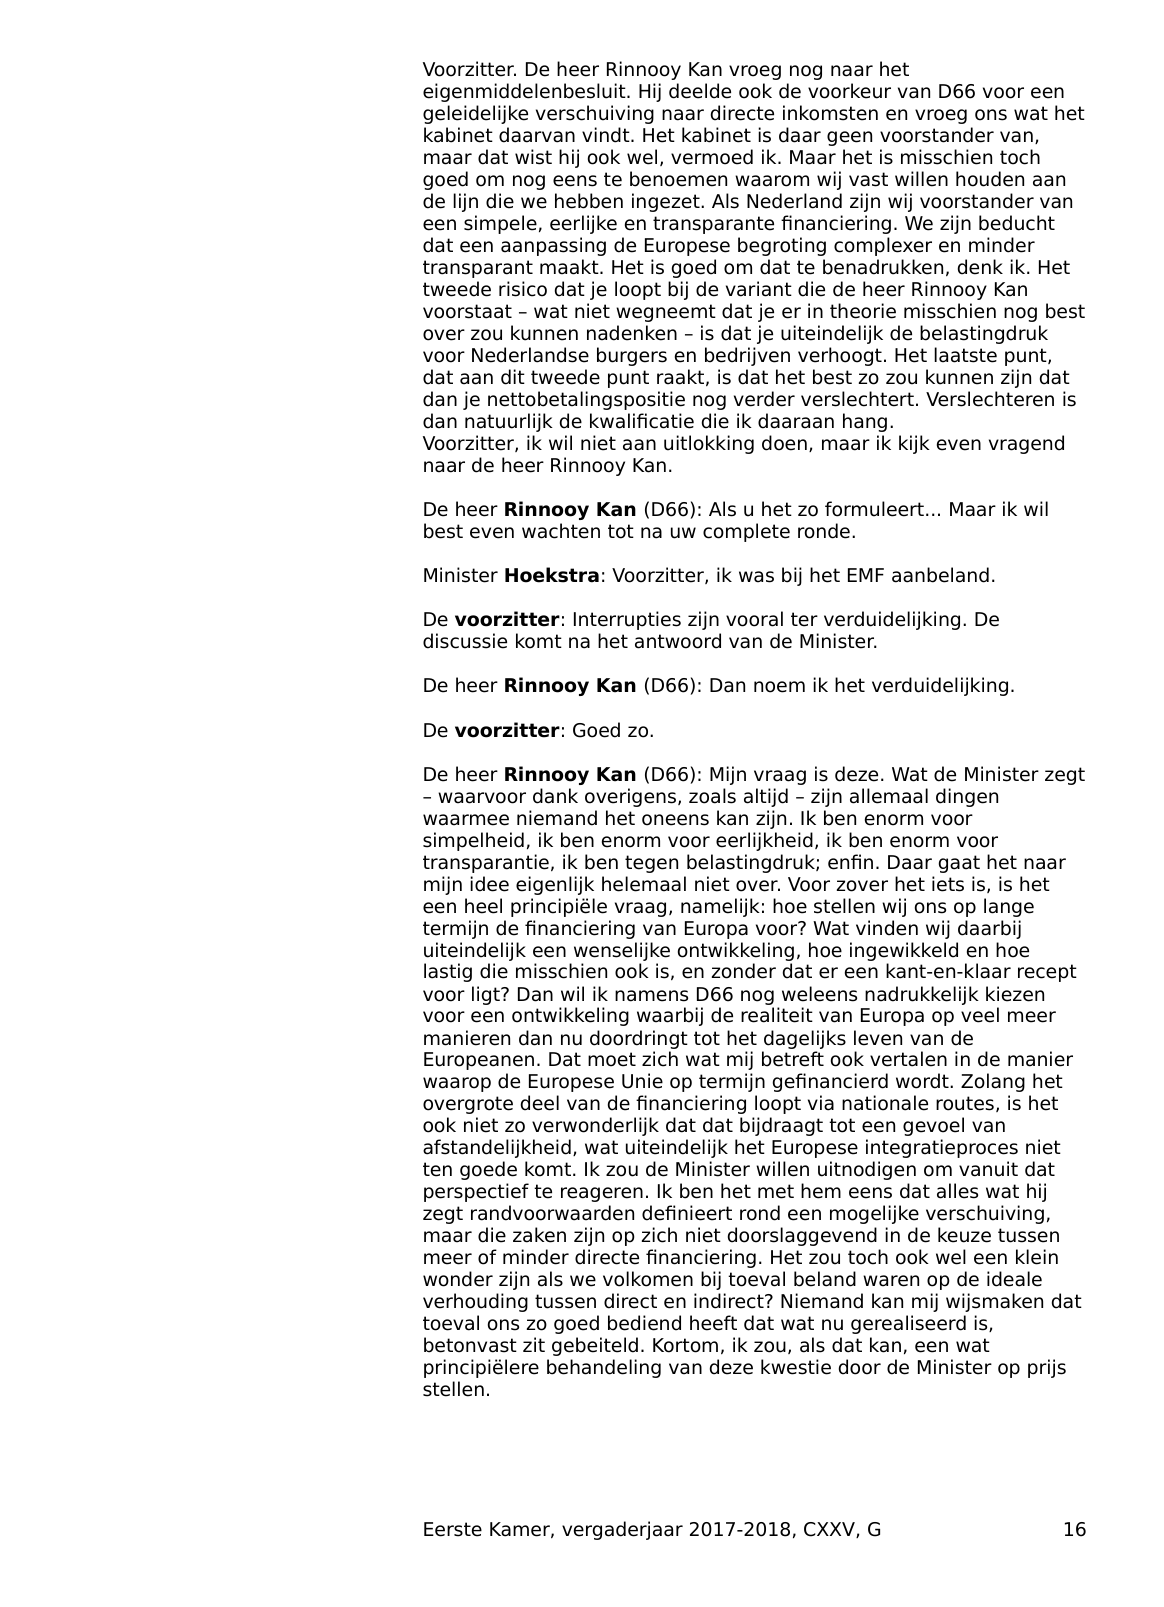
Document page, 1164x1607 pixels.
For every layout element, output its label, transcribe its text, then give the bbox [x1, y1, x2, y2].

text Voorzitter, ik wil niet aan uitlokking doen, maar ik kijk even vragend naar de heer Rinnooy Kan. [422, 433, 1087, 477]
text De heer Rinnooy Kan (D66): Als u het zo formuleert... Maar ik wil best even wachten tot na uw complete ronde. [422, 499, 1087, 543]
text De voorzitter: Goed zo. [422, 719, 1087, 741]
text Minister Hoekstra: Voorzitter, ik was bij het EMF aanbeland. [422, 565, 1087, 587]
text De heer Rinnooy Kan (D66): Dan noem ik het verduidelijking. [422, 675, 1087, 697]
text Voorzitter. De heer Rinnooy Kan vroeg nog naar het eigenmiddelenbesluit. Hij deelde ook de voorkeur van D66 voor een geleidelijke verschuiving naar directe inkomsten en vroeg ons wat het kabinet daarvan vindt. Het kabinet is daar geen voorstander van, maar dat wist hij ook wel, vermoed ik. Maar het is misschien toch goed om nog eens te benoemen waarom wij vast willen houden aan de lijn die we hebben ingezet. Als Nederland zijn wij voorstander van een simpele, eerlijke en transparante financiering. We zijn beducht dat een aanpassing de Europese begroting complexer en minder transparant maakt. Het is goed om dat te benadrukken, denk ik. Het tweede risico dat je loopt bij de variant die de heer Rinnooy Kan voorstaat – wat niet wegneemt dat je er in theorie misschien nog best over zou kunnen nadenken – is dat je uiteindelijk de belastingdruk voor Nederlandse burgers en bedrijven verhoogt. Het laatste punt, dat aan dit tweede punt raakt, is dat het best zo zou kunnen zijn dat dan je nettobetalingspositie nog verder verslechtert. Verslechteren is dan natuurlijk de kwalificatie die ik daaraan hang. [422, 59, 1087, 433]
text De heer Rinnooy Kan (D66): Mijn vraag is deze. Wat de Minister zegt – waarvoor dank overigens, zoals altijd – zijn allemaal dingen waarmee niemand het oneens kan zijn. Ik ben enorm voor simpelheid, ik ben enorm voor eerlijkheid, ik ben enorm voor transparantie, ik ben tegen belastingdruk; enfin. Daar gaat het naar mijn idee eigenlijk helemaal niet over. Voor zover het iets is, is het een heel principiële vraag, namelijk: hoe stellen wij ons op lange termijn de financiering van Europa voor? Wat vinden wij daarbij uiteindelijk een wenselijke ontwikkeling, hoe ingewikkeld en hoe lastig die misschien ook is, en zonder dat er een kant-en-klaar recept voor ligt? Dan wil ik namens D66 nog weleens nadrukkelijk kiezen voor een ontwikkeling waarbij de realiteit van Europa op veel meer manieren dan nu doordringt tot het dagelijks leven van de Europeanen. Dat moet zich wat mij betreft ook vertalen in de manier waarop de Europese Unie op termijn gefinancierd wordt. Zolang het overgrote deel van de financiering loopt via nationale routes, is het ook niet zo verwonderlijk dat dat bijdraagt tot een gevoel van afstandelijkheid, wat uiteindelijk het Europese integratieproces niet ten goede komt. Ik zou de Minister willen uitnodigen om vanuit dat perspectief te reageren. Ik ben het met hem eens dat alles wat hij zegt randvoorwaarden definieert rond een mogelijke verschuiving, maar die zaken zijn op zich niet doorslaggevend in de keuze tussen meer of minder directe financiering. Het zou toch ook wel een klein wonder zijn als we volkomen bij toeval beland waren op de ideale verhouding tussen direct en indirect? Niemand kan mij wijsmaken dat toeval ons zo goed bediend heeft dat wat nu gerealiseerd is, betonvast zit gebeiteld. Kortom, ik zou, als dat kan, een wat principiëlere behandeling van deze kwestie door de Minister op prijs stellen. [422, 764, 1087, 1401]
text De voorzitter: Interrupties zijn vooral ter verduidelijking. De discussie komt na het antwoord van de Minister. [422, 609, 1087, 653]
